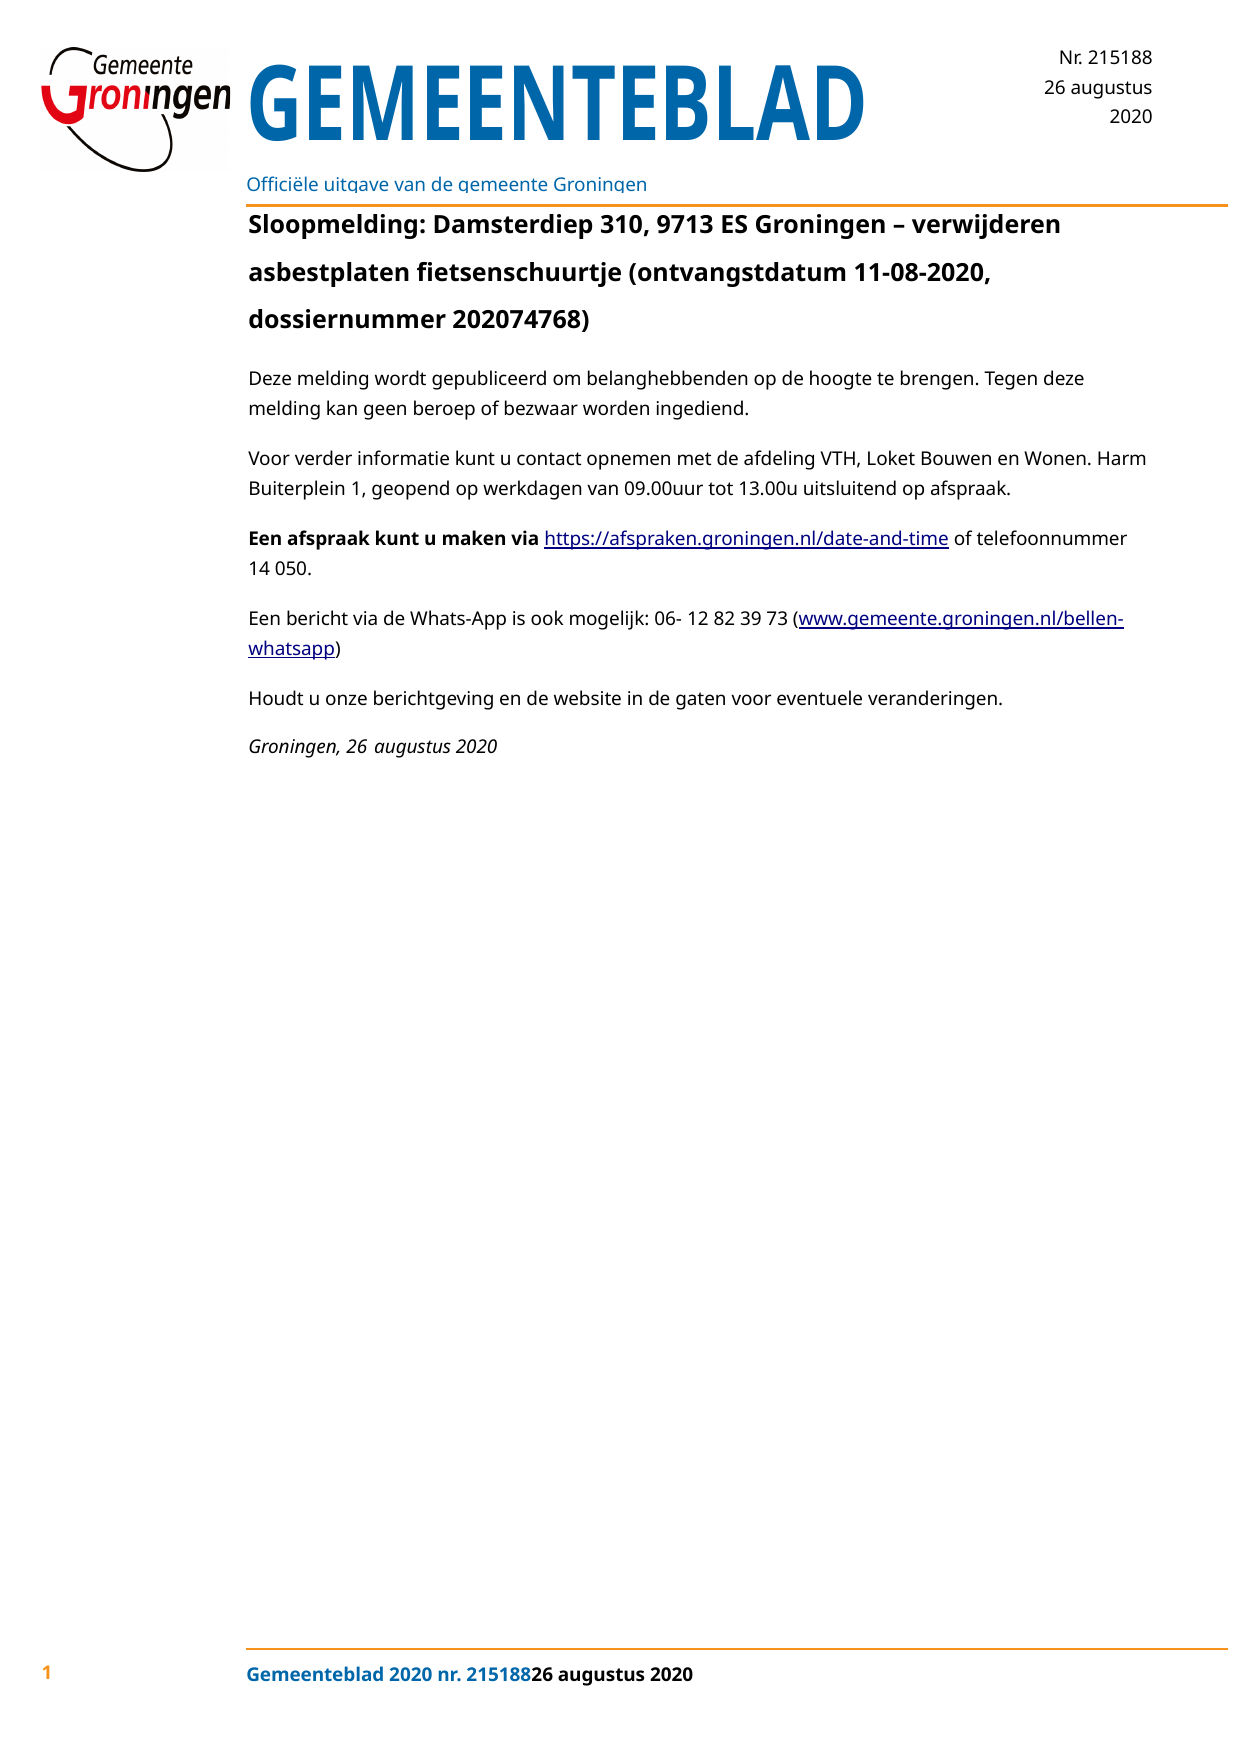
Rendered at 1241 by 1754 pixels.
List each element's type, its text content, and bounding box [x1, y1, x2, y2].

text Deze melding wordt gepubliceerd om belanghebbenden op de hoogte te brengen. Tegen deze melding kan geen beroep of bezwaar worden ingediend. [248, 366, 1152, 421]
text Voor verder informatie kunt u contact opnemen met de afdeling VTH, Loket Bouwen en Wonen. Harm Buiterplein 1, geopend op werkdagen van 09.00uur tot 13.00u uitsluitend op afspraak. [248, 446, 1152, 501]
picture [41, 47, 231, 172]
text Een afspraak kunt u maken via https://afspraken.groningen.nl/date-and-time of telefoonnummer 14 050. [248, 526, 1152, 581]
text Houdt u onze berichtgeving en de website in de gaten voor eventuele veranderingen. [248, 686, 1152, 711]
text Een bericht via de Whats-App is ook mogelijk: 06- 12 82 39 73 (www.gemeente.groningen.nl/bellen-whatsapp) [248, 606, 1152, 661]
text Sloopmelding: Damsterdiep 310, 9713 ES Groningen – verwijderen asbestplaten fietsenschuurtje (ontvangstdatum 11-08-2020, dossiernummer 202074768) [248, 207, 1152, 336]
text Groningen, 26 augustus 2020 [248, 733, 1152, 759]
